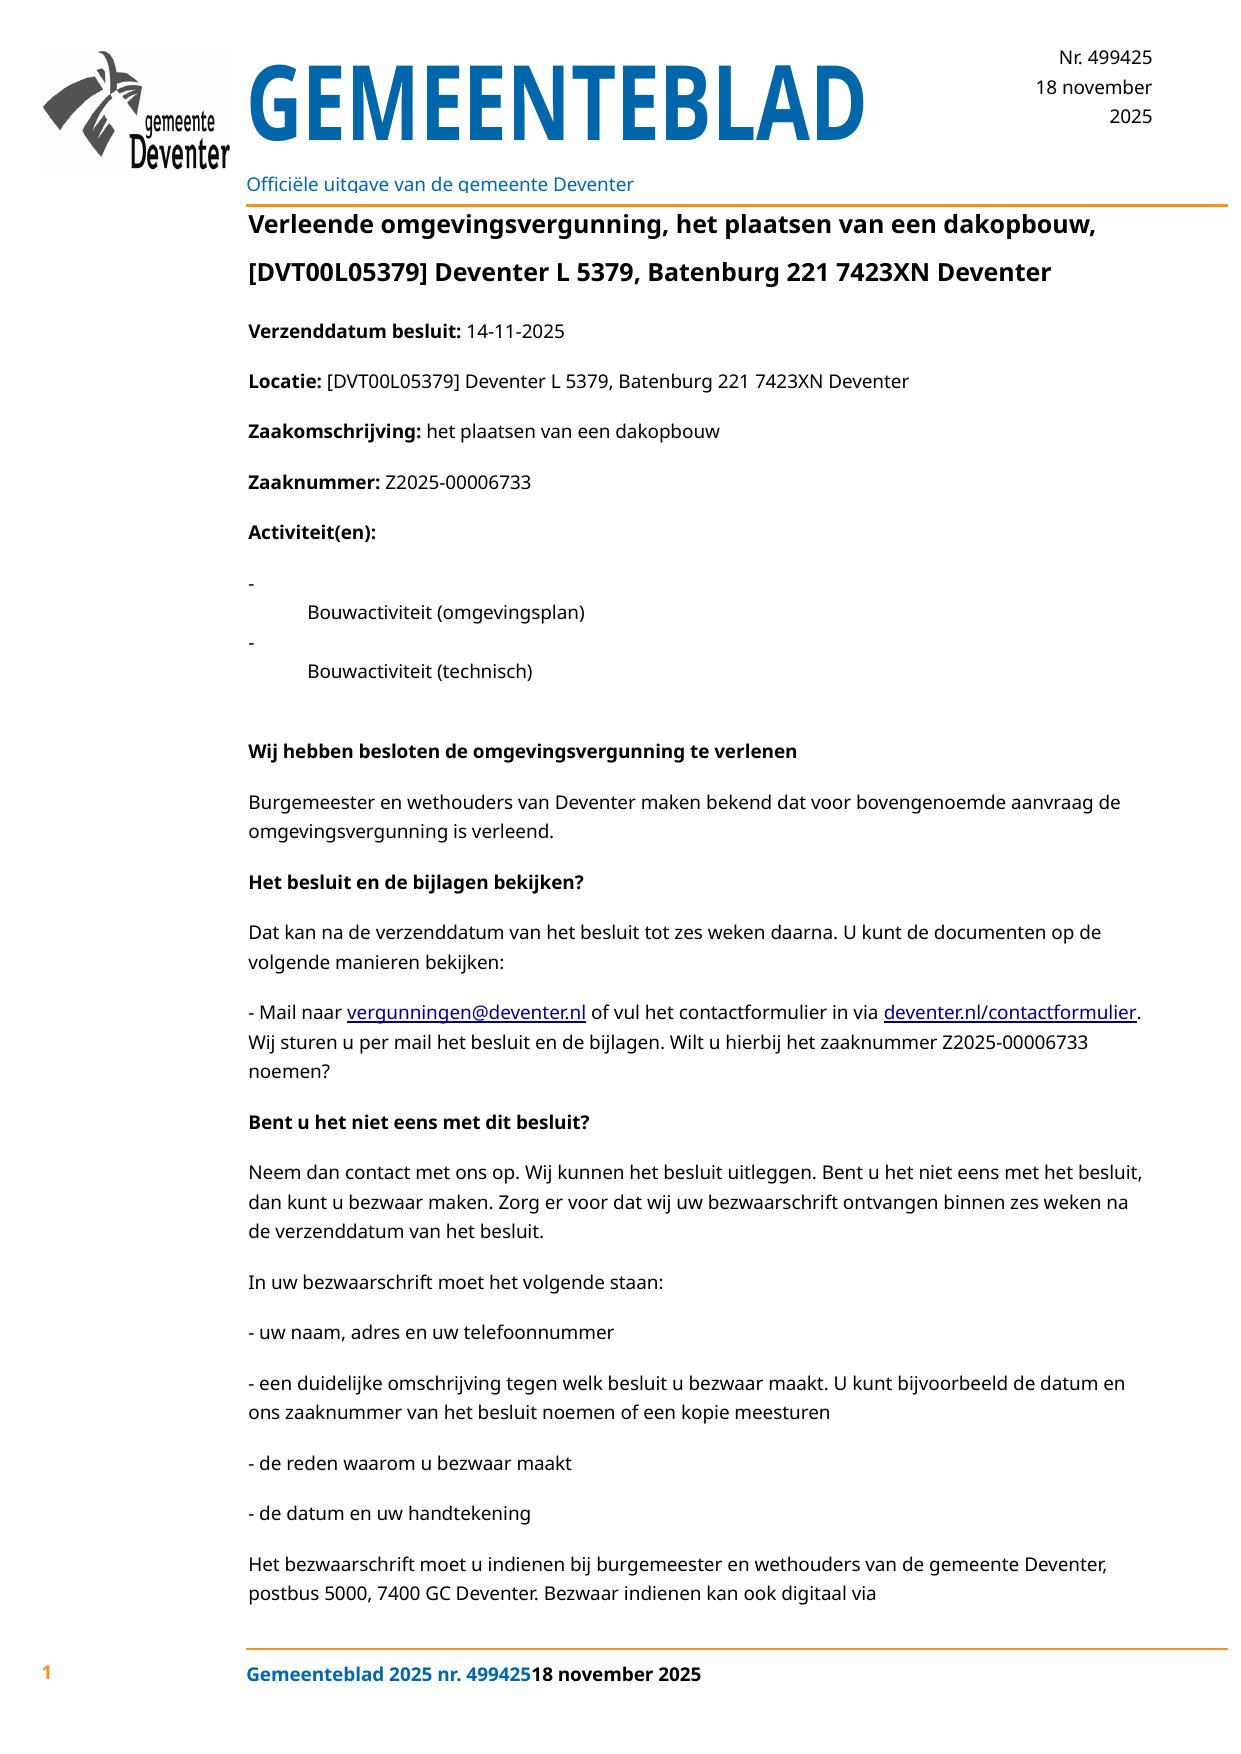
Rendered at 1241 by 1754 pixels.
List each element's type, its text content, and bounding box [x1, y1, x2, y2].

text Het bezwaarschrift moet u indienen bij burgemeester en wethouders van de gemeente Deventer, postbus 5000, 7400 GC Deventer. Bezwaar indienen kan ook digitaal via [248, 1551, 1152, 1606]
text - Mail naar vergunningen@deventer.nl of vul het contactformulier in via deventer.nl/contactformulier. Wij sturen u per mail het besluit en de bijlagen. Wilt u hierbij het zaaknummer Z2025-00006733 noemen? [248, 999, 1152, 1084]
list Bouwactiviteit (omgevingsplan) [248, 599, 1152, 625]
text Neem dan contact met ons op. Wij kunnen het besluit uitleggen. Bent u het niet eens met het besluit, dan kunt u bezwaar maken. Zorg er voor dat wij uw bezwaarschrift ontvangen binnen zes weken na de verzenddatum van het besluit. [248, 1159, 1152, 1244]
text Zaaknummer: Z2025-00006733 [248, 469, 1152, 495]
list Bouwactiviteit (technisch) [248, 659, 1152, 684]
text - de datum en uw handtekening [248, 1500, 1152, 1526]
text Verzenddatum besluit: 14-11-2025 [248, 318, 1152, 344]
text Zaakomschrijving: het plaatsen van een dakopbouw [248, 419, 1152, 444]
text - de reden waarom u bezwaar maakt [248, 1450, 1152, 1476]
text - uw naam, adres en uw telefoonnummer [248, 1319, 1152, 1345]
text Locatie: [DVT00L05379] Deventer L 5379, Batenburg 221 7423XN Deventer [248, 368, 1152, 394]
text Verleende omgevingsvergunning, het plaatsen van een dakopbouw, [DVT00L05379] Deventer L 5379, Batenburg 221 7423XN Deventer [248, 207, 1152, 288]
picture [41, 47, 231, 172]
text Burgemeester en wethouders van Deventer maken bekend dat voor bovengenoemde aanvraag de omgevingsvergunning is verleend. [248, 789, 1152, 844]
text Bent u het niet eens met dit besluit? [248, 1109, 1152, 1135]
text Activiteit(en): [248, 519, 1152, 545]
text Wij hebben besloten de omgevingsvergunning te verlenen [248, 739, 1152, 764]
text In uw bezwaarschrift moet het volgende staan: [248, 1269, 1152, 1295]
text - een duidelijke omschrijving tegen welk besluit u bezwaar maakt. U kunt bijvoorbeeld de datum en ons zaaknummer van het besluit noemen of een kopie meesturen [248, 1370, 1152, 1425]
text Dat kan na de verzenddatum van het besluit tot zes weken daarna. U kunt de documenten op de volgende manieren bekijken: [248, 919, 1152, 975]
text Het besluit en de bijlagen bekijken? [248, 869, 1152, 895]
